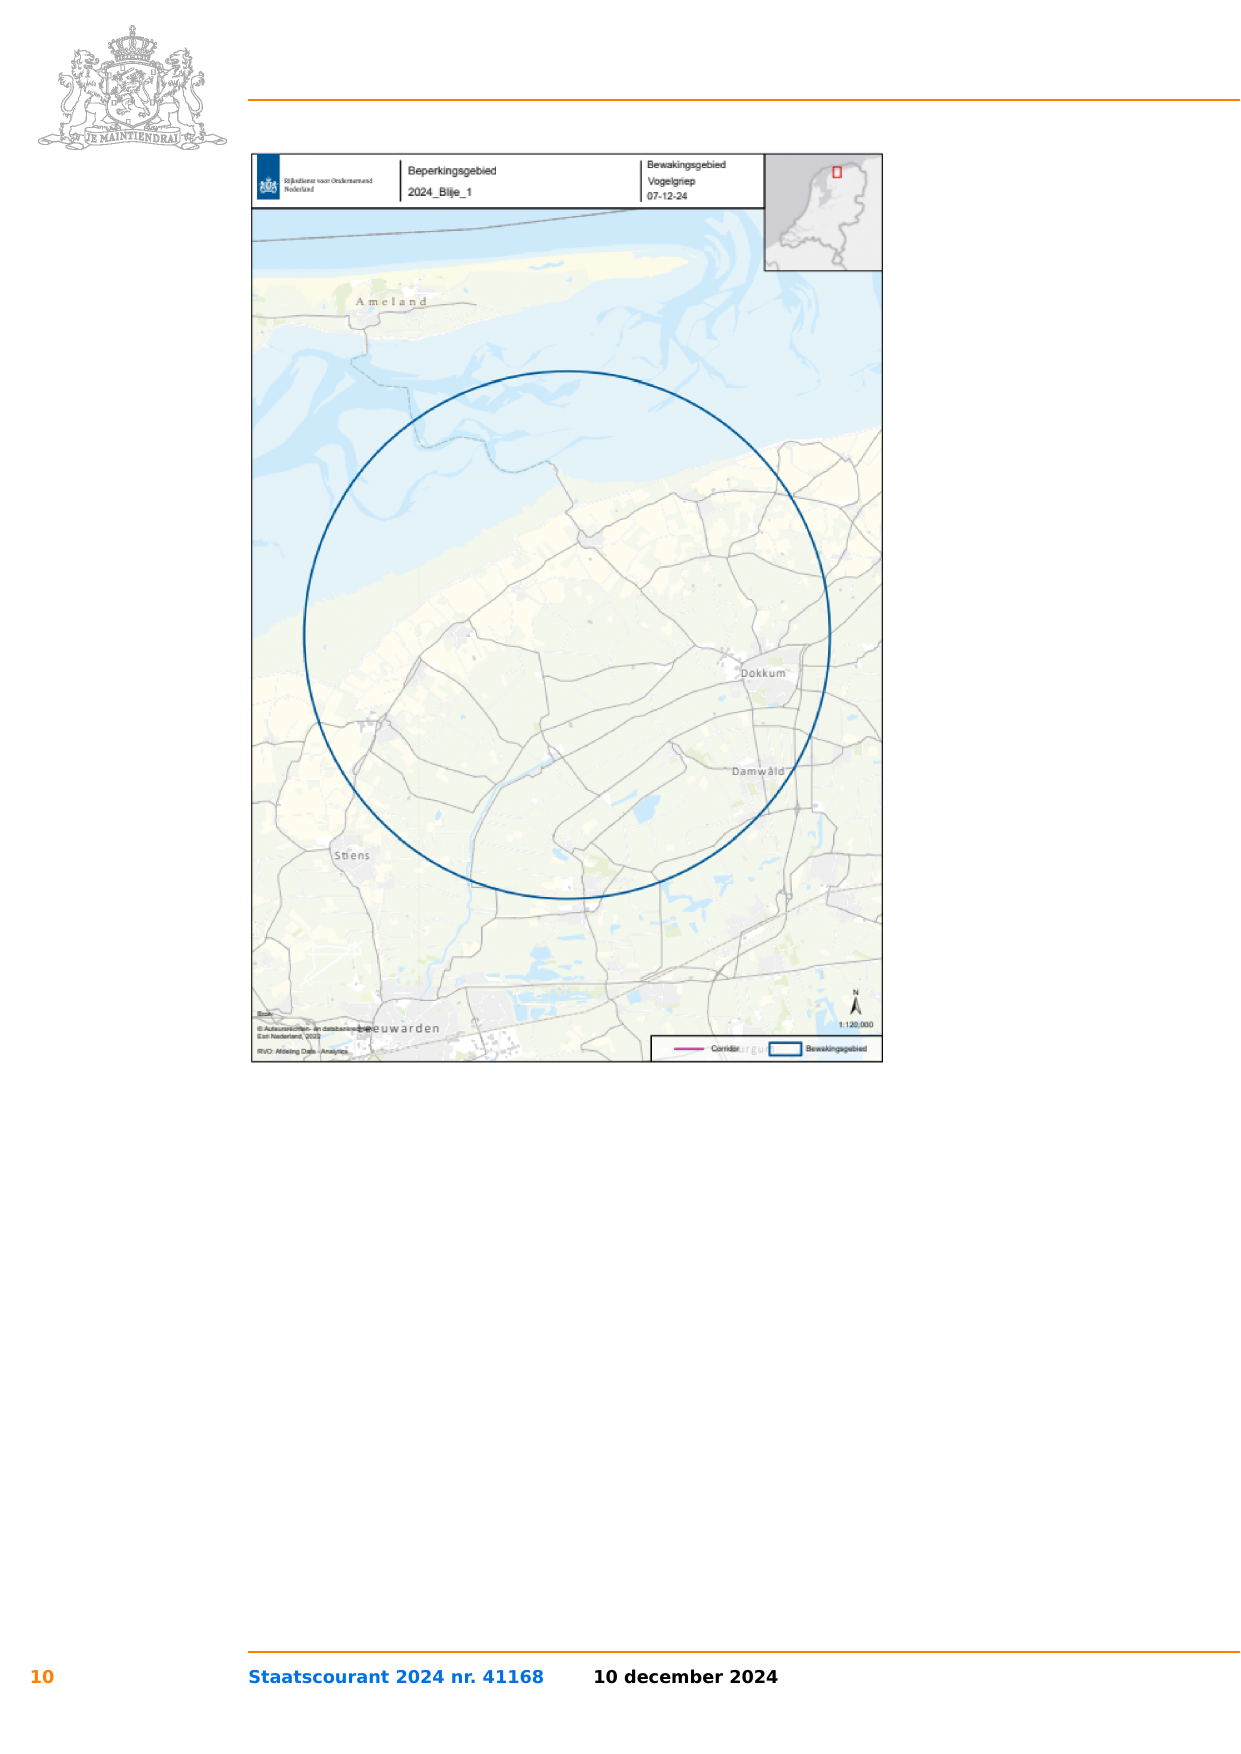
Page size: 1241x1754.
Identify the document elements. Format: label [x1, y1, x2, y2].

picture [38, 25, 227, 150]
picture [248, 151, 886, 1067]
